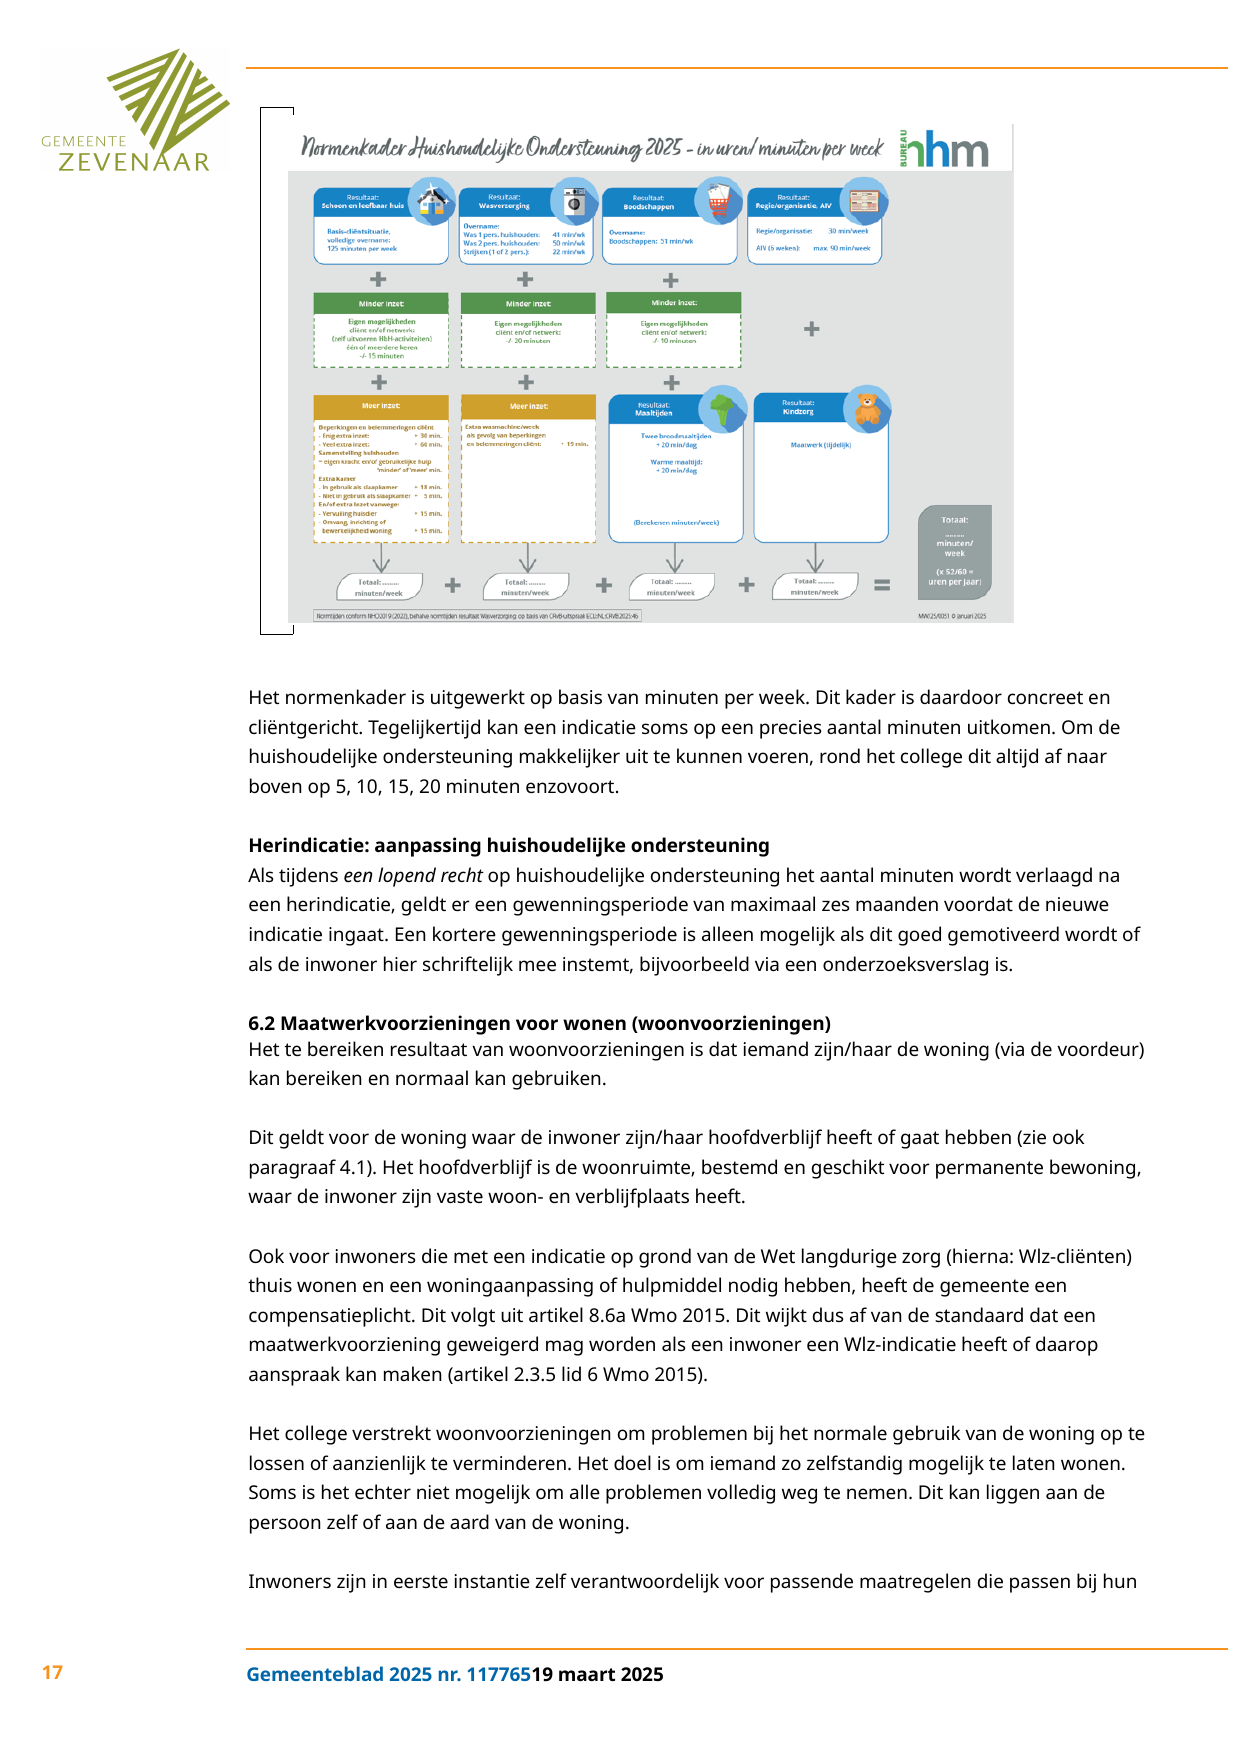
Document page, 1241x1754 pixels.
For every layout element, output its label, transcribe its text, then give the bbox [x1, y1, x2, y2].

picture [41, 47, 231, 172]
text Herindicatie: aanpassing huishoudelijke ondersteuning [248, 832, 1152, 858]
text Inwoners zijn in eerste instantie zelf verantwoordelijk voor passende maatregelen die passen bij hun [248, 1568, 1152, 1594]
text Als tijdens een lopend recht op huishoudelijke ondersteuning het aantal minuten wordt verlaagd na een herindicatie, geldt er een gewenningsperiode van maximaal zes maanden voordat de nieuwe indicatie ingaat. Een kortere gewenningsperiode is alleen mogelijk als dit goed gemotiveerd wordt of als de inwoner hier schriftelijk mee instemt, bijvoorbeeld via een onderzoeksverslag is. [248, 862, 1152, 977]
text Het normenkader is uitgewerkt op basis van minuten per week. Dit kader is daardoor concreet en cliëntgericht. Tegelijkertijd kan een indicatie soms op een precies aantal minuten uitkomen. Om de huishoudelijke ondersteuning makkelijker uit te kunnen voeren, rond het college dit altijd af naar boven op 5, 10, 15, 20 minuten enzovoort. [248, 684, 1152, 799]
text Ook voor inwoners die met een indicatie op grond van de Wet langdurige zorg (hierna: Wlz-cliënten) thuis wonen en een woningaanpassing of hulpmiddel nodig hebben, heeft de gemeente een compensatieplicht. Dit volgt uit artikel 8.6a Wmo 2015. Dit wijkt dus af van de standaard dat een maatwerkvoorziening geweigerd mag worden als een inwoner een Wlz-indicatie heeft of daarop aanspraak kan maken (artikel 2.3.5 lid 6 Wmo 2015). [248, 1243, 1152, 1387]
text Dit geldt voor de woning waar de inwoner zijn/haar hoofdverblijf heeft of gaat hebben (zie ook paragraaf 4.1). Het hoofdverblijf is de woonruimte, bestemd en geschikt voor permanente bewoning, waar de inwoner zijn vaste woon- en verblijfplaats heeft. [248, 1124, 1152, 1209]
text Het college verstrekt woonvoorzieningen om problemen bij het normale gebruik van de woning op te lossen of aanzienlijk te verminderen. Het doel is om iemand zo zelfstandig mogelijk te laten wonen. Soms is het echter niet mogelijk om alle problemen volledig weg te nemen. Dit kan liggen aan de persoon zelf of aan de aard van de woning. [248, 1420, 1152, 1535]
text 6.2 Maatwerkvoorzieningen voor wonen (woonvoorzieningen) [248, 1010, 1152, 1036]
text Het te bereiken resultaat van woonvoorzieningen is dat iemand zijn/haar de woning (via de voordeur) kan bereiken en normaal kan gebruiken. [248, 1036, 1152, 1091]
picture [268, 115, 1037, 625]
